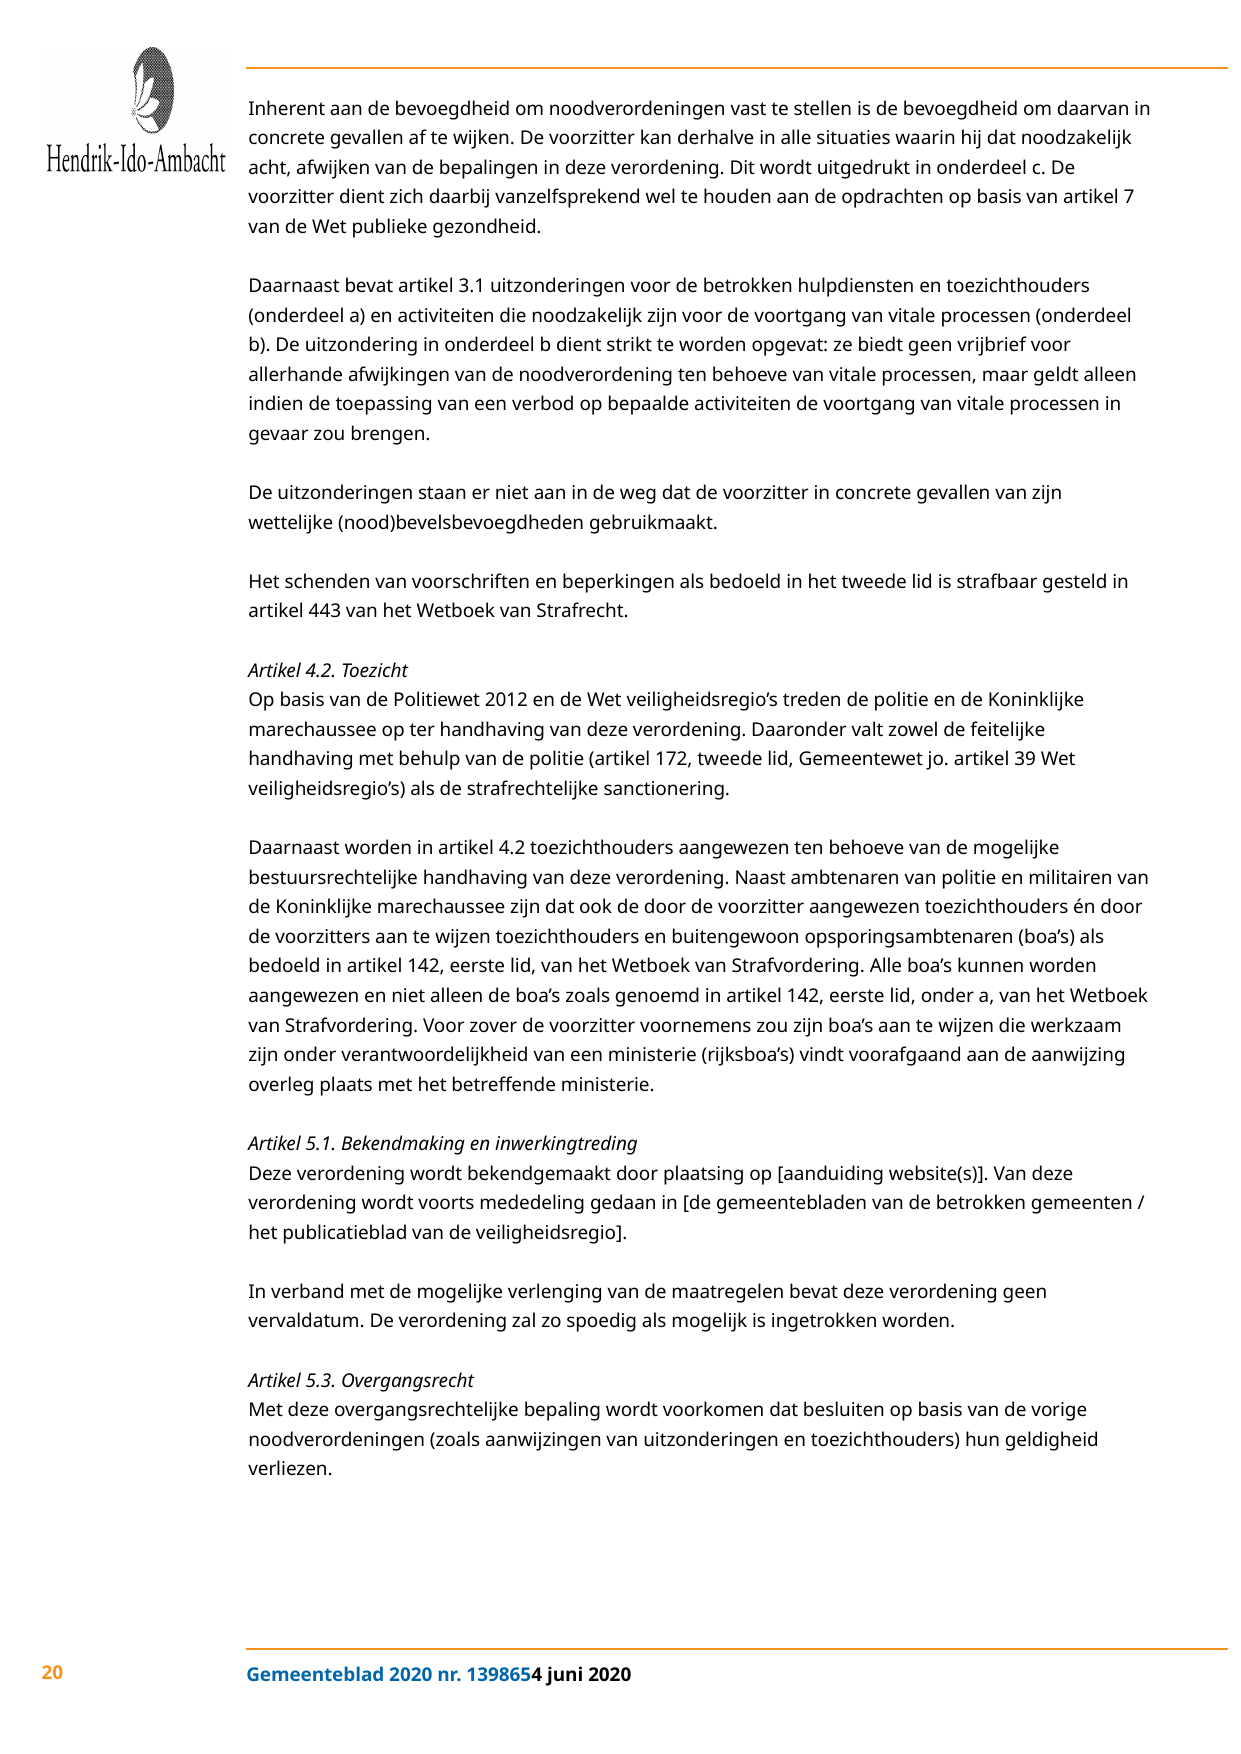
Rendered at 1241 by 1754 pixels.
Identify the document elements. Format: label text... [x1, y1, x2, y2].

text In verband met de mogelijke verlenging van de maatregelen bevat deze verordening geen vervaldatum. De verordening zal zo spoedig als mogelijk is ingetrokken worden. [248, 1278, 1152, 1333]
text De uitzonderingen staan er niet aan in de weg dat de voorzitter in concrete gevallen van zijn wettelijke (nood)bevelsbevoegdheden gebruikmaakt. [248, 479, 1152, 535]
text Daarnaast worden in artikel 4.2 toezichthouders aangewezen ten behoeve van de mogelijke bestuursrechtelijke handhaving van deze verordening. Naast ambtenaren van politie en militairen van de Koninklijke marechaussee zijn dat ook de door de voorzitter aangewezen toezichthouders én door de voorzitters aan te wijzen toezichthouders en buitengewoon opsporingsambtenaren (boa’s) als bedoeld in artikel 142, eerste lid, van het Wetboek van Strafvordering. Alle boa’s kunnen worden aangewezen en niet alleen de boa’s zoals genoemd in artikel 142, eerste lid, onder a, van het Wetboek van Strafvordering. Voor zover de voorzitter voornemens zou zijn boa’s aan te wijzen die werkzaam zijn onder verantwoordelijkheid van een ministerie (rijksboa’s) vindt voorafgaand aan de aanwijzing overleg plaats met het betreffende ministerie. [248, 834, 1152, 1097]
text Met deze overgangsrechtelijke bepaling wordt voorkomen dat besluiten op basis van de vorige noodverordeningen (zoals aanwijzingen van uitzonderingen en toezichthouders) hun geldigheid verliezen. [248, 1396, 1152, 1481]
text Deze verordening wordt bekendgemaakt door plaatsing op [aanduiding website(s)]. Van deze verordening wordt voorts mededeling gedaan in [de gemeentebladen van de betrokken gemeenten / het publicatieblad van de veiligheidsregio]. [248, 1160, 1152, 1245]
text Artikel 4.2. Toezicht [248, 657, 1152, 683]
text Artikel 5.3. Overgangsrecht [248, 1367, 1152, 1393]
text Het schenden van voorschriften en beperkingen als bedoeld in het tweede lid is strafbaar gesteld in artikel 443 van het Wetboek van Strafrecht. [248, 568, 1152, 623]
text Daarnaast bevat artikel 3.1 uitzonderingen voor de betrokken hulpdiensten en toezichthouders (onderdeel a) en activiteiten die noodzakelijk zijn voor de voortgang van vitale processen (onderdeel b). De uitzondering in onderdeel b dient strikt te worden opgevat: ze biedt geen vrijbrief voor allerhande afwijkingen van de noodverordening ten behoeve van vitale processen, maar geldt alleen indien de toepassing van een verbod op bepaalde activiteiten de voortgang van vitale processen in gevaar zou brengen. [248, 272, 1152, 446]
text Inherent aan de bevoegdheid om noodverordeningen vast te stellen is de bevoegdheid om daarvan in concrete gevallen af te wijken. De voorzitter kan derhalve in alle situaties waarin hij dat noodzakelijk acht, afwijken van de bepalingen in deze verordening. Dit wordt uitgedrukt in onderdeel c. De voorzitter dient zich daarbij vanzelfsprekend wel te houden aan de opdrachten op basis van artikel 7 van de Wet publieke gezondheid. [248, 95, 1152, 239]
text Op basis van de Politiewet 2012 en de Wet veiligheidsregio’s treden de politie en de Koninklijke marechaussee op ter handhaving van deze verordening. Daaronder valt zowel de feitelijke handhaving met behulp van de politie (artikel 172, tweede lid, Gemeentewet jo. artikel 39 Wet veiligheidsregio’s) als de strafrechtelijke sanctionering. [248, 686, 1152, 801]
text Artikel 5.1. Bekendmaking en inwerkingtreding [248, 1130, 1152, 1156]
picture [41, 47, 231, 172]
